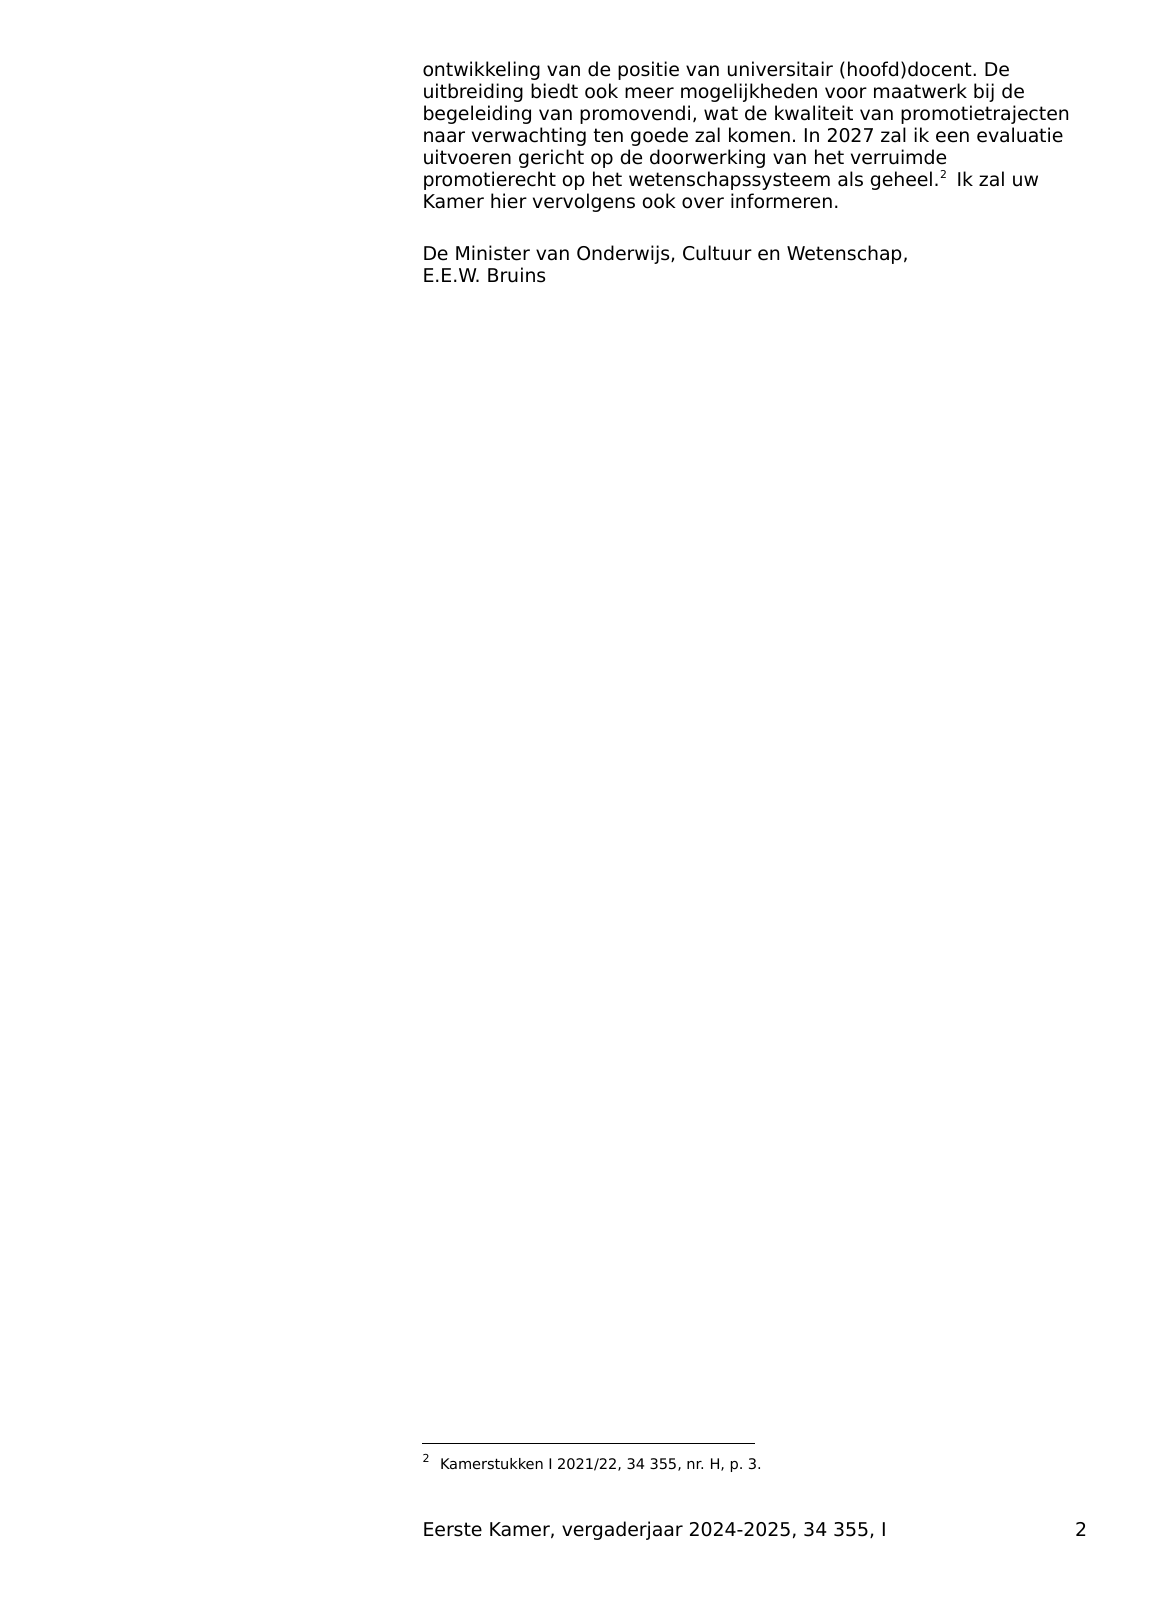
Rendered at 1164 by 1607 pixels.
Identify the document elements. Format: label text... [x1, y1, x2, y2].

text Kamerstukken I 2021/22, 34 355, nr. H, p. 3. [422, 1452, 1087, 1474]
text De Minister van Onderwijs, Cultuur en Wetenschap, E.E.W. Bruins [422, 243, 1087, 287]
text ontwikkeling van de positie van universitair (hoofd)docent. De uitbreiding biedt ook meer mogelijkheden voor maatwerk bij de begeleiding van promovendi, wat de kwaliteit van promotietrajecten naar verwachting ten goede zal komen. In 2027 zal ik een evaluatie uitvoeren gericht op de doorwerking van het verruimde promotierecht op het wetenschapssysteem als geheel. Ik zal uw Kamer hier vervolgens ook over informeren. [422, 59, 1087, 213]
